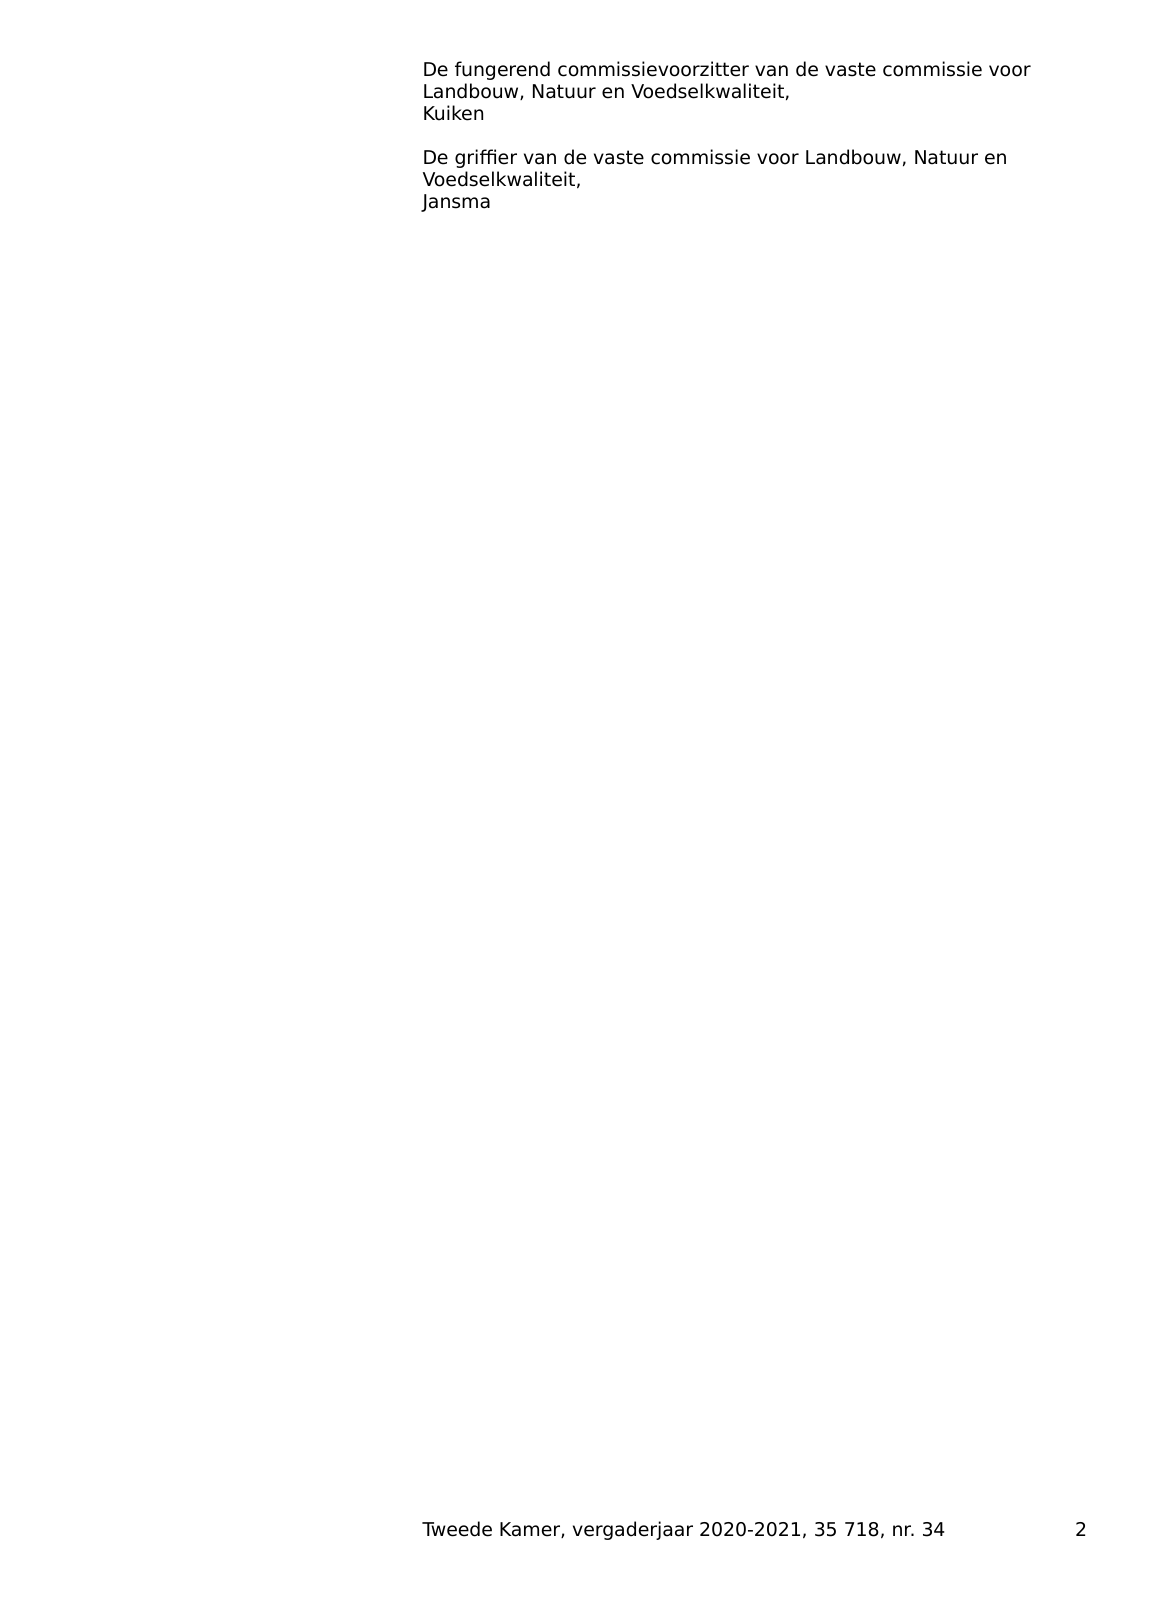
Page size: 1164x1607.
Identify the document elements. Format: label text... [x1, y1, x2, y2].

text De fungerend commissievoorzitter van de vaste commissie voor Landbouw, Natuur en Voedselkwaliteit, Kuiken [422, 59, 1087, 125]
text De griffier van de vaste commissie voor Landbouw, Natuur en Voedselkwaliteit, Jansma [422, 147, 1087, 213]
